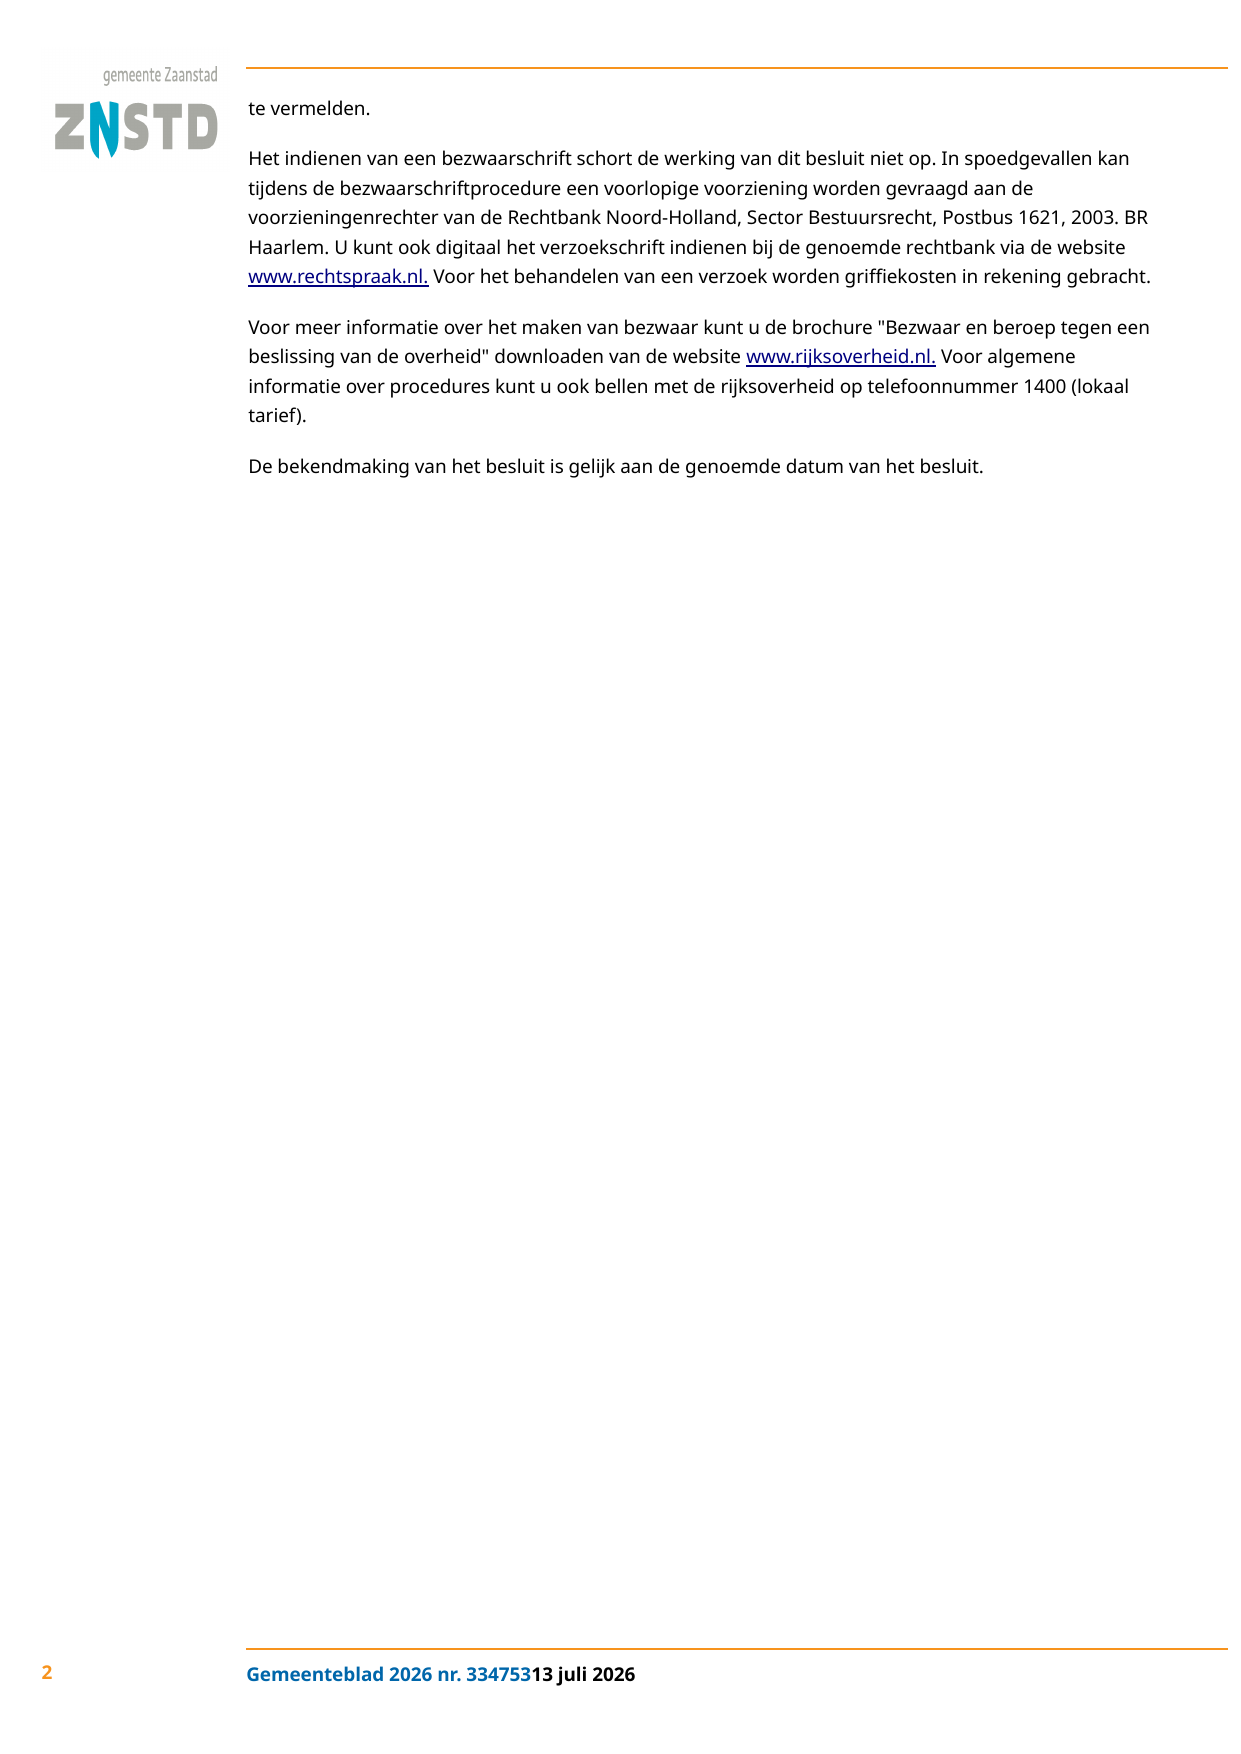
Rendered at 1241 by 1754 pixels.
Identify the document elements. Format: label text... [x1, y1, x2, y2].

text Het indienen van een bezwaarschrift schort de werking van dit besluit niet op. In spoedgevallen kan tijdens de bezwaarschriftprocedure een voorlopige voorziening worden gevraagd aan de voorzieningenrechter van de Rechtbank Noord-Holland, Sector Bestuursrecht, Postbus 1621, 2003. BR Haarlem. U kunt ook digitaal het verzoekschrift indienen bij de genoemde rechtbank via de website www.rechtspraak.nl. Voor het behandelen van een verzoek worden griffiekosten in rekening gebracht. [248, 145, 1152, 289]
text Voor meer informatie over het maken van bezwaar kunt u de brochure "Bezwaar en beroep tegen een beslissing van de overheid" downloaden van de website www.rijksoverheid.nl. Voor algemene informatie over procedures kunt u ook bellen met de rijksoverheid op telefoonnummer 1400 (lokaal tarief). [248, 314, 1152, 428]
text De bekendmaking van het besluit is gelijk aan de genoemde datum van het besluit. [248, 453, 1152, 479]
text te vermelden. [248, 95, 1152, 121]
picture [41, 47, 231, 172]
